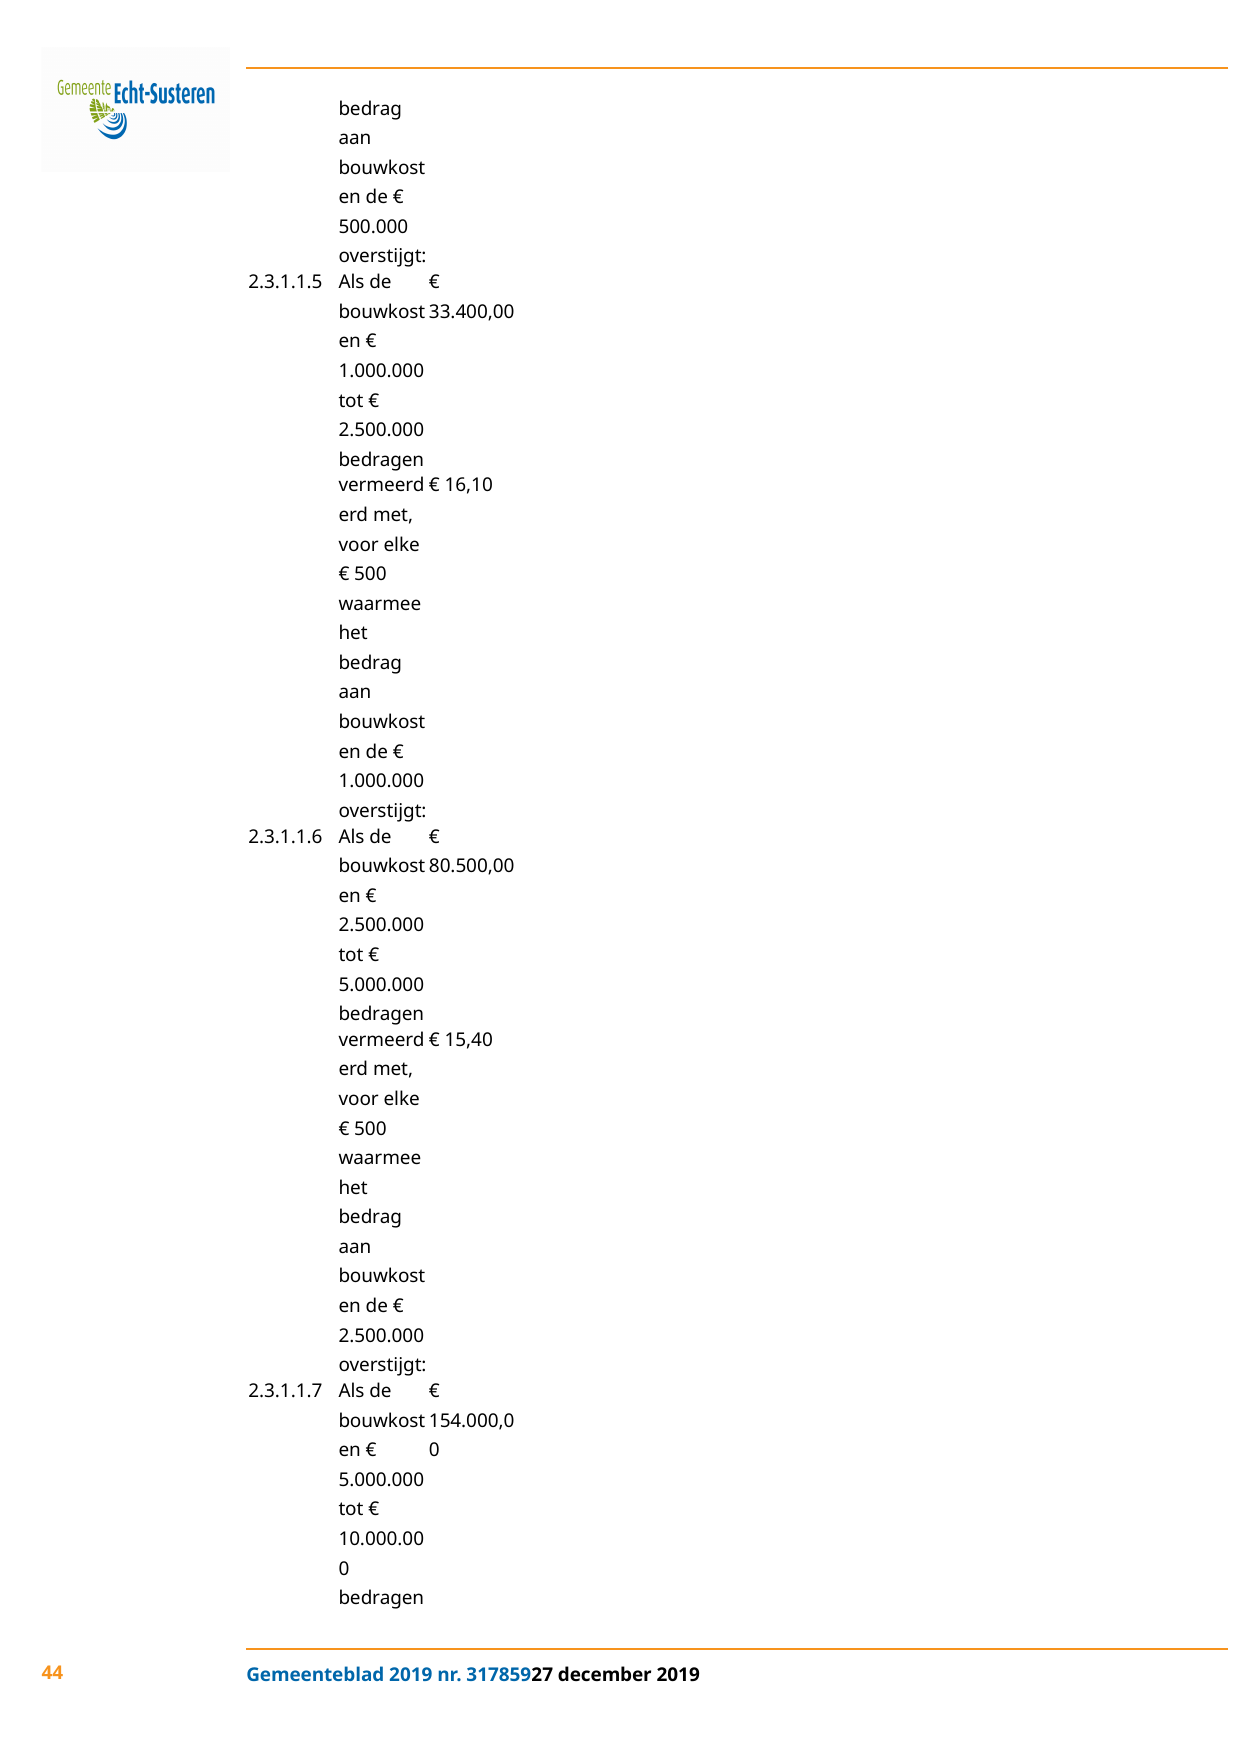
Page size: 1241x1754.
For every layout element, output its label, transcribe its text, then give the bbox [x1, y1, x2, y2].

table_cell [519, 95, 700, 268]
table_cell € 16,10 [429, 472, 519, 823]
table_cell [519, 823, 700, 1026]
table_cell € 15,40 [429, 1026, 519, 1377]
table_cell 2.3.1.1.7 [248, 1377, 338, 1610]
table_cell € 33.400,00 [429, 269, 519, 472]
table_cell 2.3.1.1.6 [248, 823, 338, 1026]
table_cell vermeerderd met, voor elke € 500 waarmee het bedrag aan bouwkosten de € 1.000.000 overstijgt: [338, 472, 429, 823]
table_cell € 80.500,00 [429, 823, 519, 1026]
table_cell [248, 1026, 338, 1377]
table_cell Als de bouwkosten € 5.000.000 tot € 10.000.000 bedragen [338, 1377, 429, 1610]
table_cell [519, 472, 700, 823]
table_cell [248, 472, 338, 823]
table_cell vermeerderd met, voor elke € 500 waarmee het bedrag aan bouwkosten de € 2.500.000 overstijgt: [338, 1026, 429, 1377]
picture [41, 47, 231, 172]
table_cell [519, 1026, 700, 1377]
table_cell [429, 95, 519, 268]
table_cell 2.3.1.1.5 [248, 269, 338, 472]
table_cell Als de bouwkosten € 1.000.000 tot € 2.500.000 bedragen [338, 269, 429, 472]
table_cell € 154.000,00 [429, 1377, 519, 1610]
table_cell [519, 269, 700, 472]
table_cell [519, 1377, 700, 1610]
table_cell Als de bouwkosten € 2.500.000 tot € 5.000.000 bedragen [338, 823, 429, 1026]
table_cell bedrag aan bouwkosten de € 500.000 overstijgt: [338, 95, 429, 268]
table_cell [248, 95, 338, 268]
